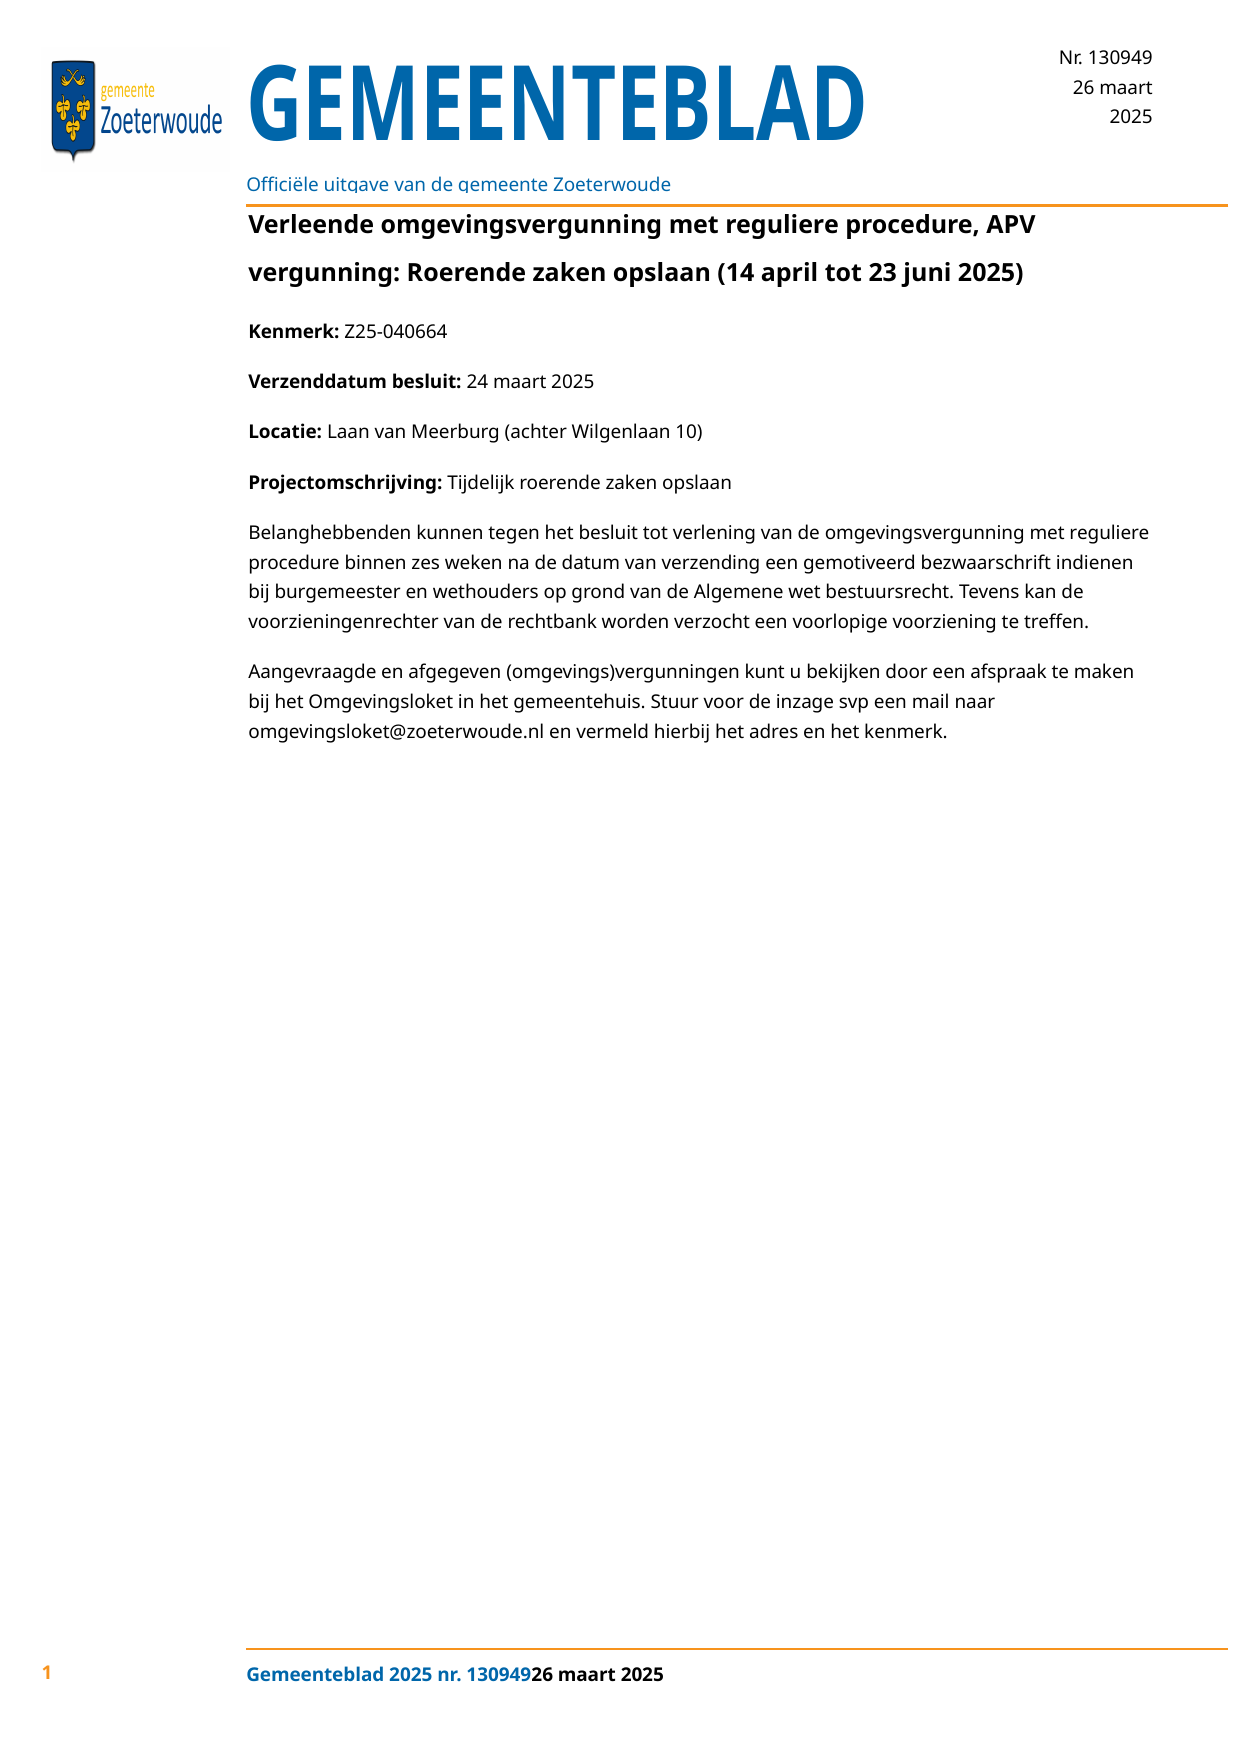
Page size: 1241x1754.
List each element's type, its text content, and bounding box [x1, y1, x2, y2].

text Verzenddatum besluit: 24 maart 2025 [248, 368, 1152, 394]
text Locatie: Laan van Meerburg (achter Wilgenlaan 10) [248, 419, 1152, 444]
picture [41, 47, 231, 172]
text Kenmerk: Z25-040664 [248, 318, 1152, 344]
text Verleende omgevingsvergunning met reguliere procedure, APV vergunning: Roerende zaken opslaan (14 april tot 23 juni 2025) [248, 207, 1152, 288]
text Aangevraagde en afgegeven (omgevings)vergunningen kunt u bekijken door een afspraak te maken bij het Omgevingsloket in het gemeentehuis. Stuur voor de inzage svp een mail naar omgevingsloket@zoeterwoude.nl en vermeld hierbij het adres en het kenmerk. [248, 659, 1152, 744]
text Projectomschrijving: Tijdelijk roerende zaken opslaan [248, 469, 1152, 495]
text Belanghebbenden kunnen tegen het besluit tot verlening van de omgevingsvergunning met reguliere procedure binnen zes weken na de datum van verzending een gemotiveerd bezwaarschrift indienen bij burgemeester en wethouders op grond van de Algemene wet bestuursrecht. Tevens kan de voorzieningenrechter van de rechtbank worden verzocht een voorlopige voorziening te treffen. [248, 519, 1152, 634]
